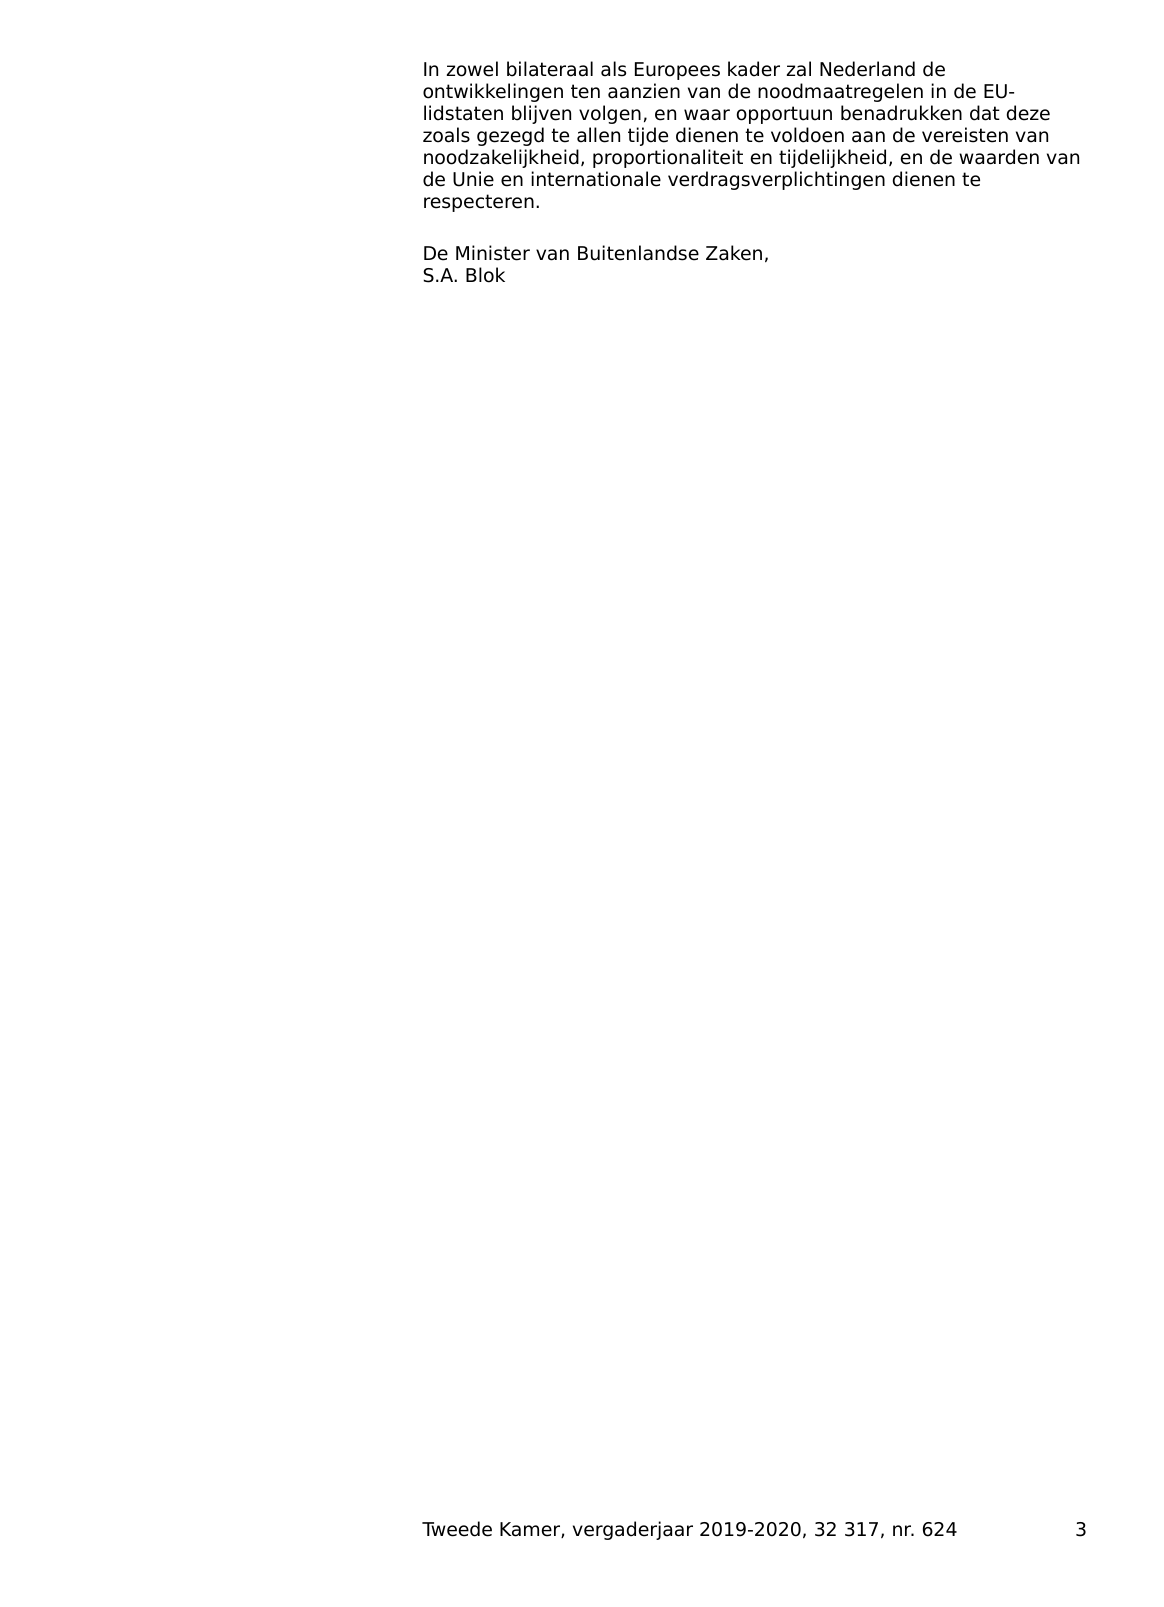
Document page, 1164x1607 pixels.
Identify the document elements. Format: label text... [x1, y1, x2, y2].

text In zowel bilateraal als Europees kader zal Nederland de ontwikkelingen ten aanzien van de noodmaatregelen in de EU-lidstaten blijven volgen, en waar opportuun benadrukken dat deze zoals gezegd te allen tijde dienen te voldoen aan de vereisten van noodzakelijkheid, proportionaliteit en tijdelijkheid, en de waarden van de Unie en internationale verdragsverplichtingen dienen te respecteren. [422, 59, 1087, 213]
text De Minister van Buitenlandse Zaken, S.A. Blok [422, 243, 1087, 287]
